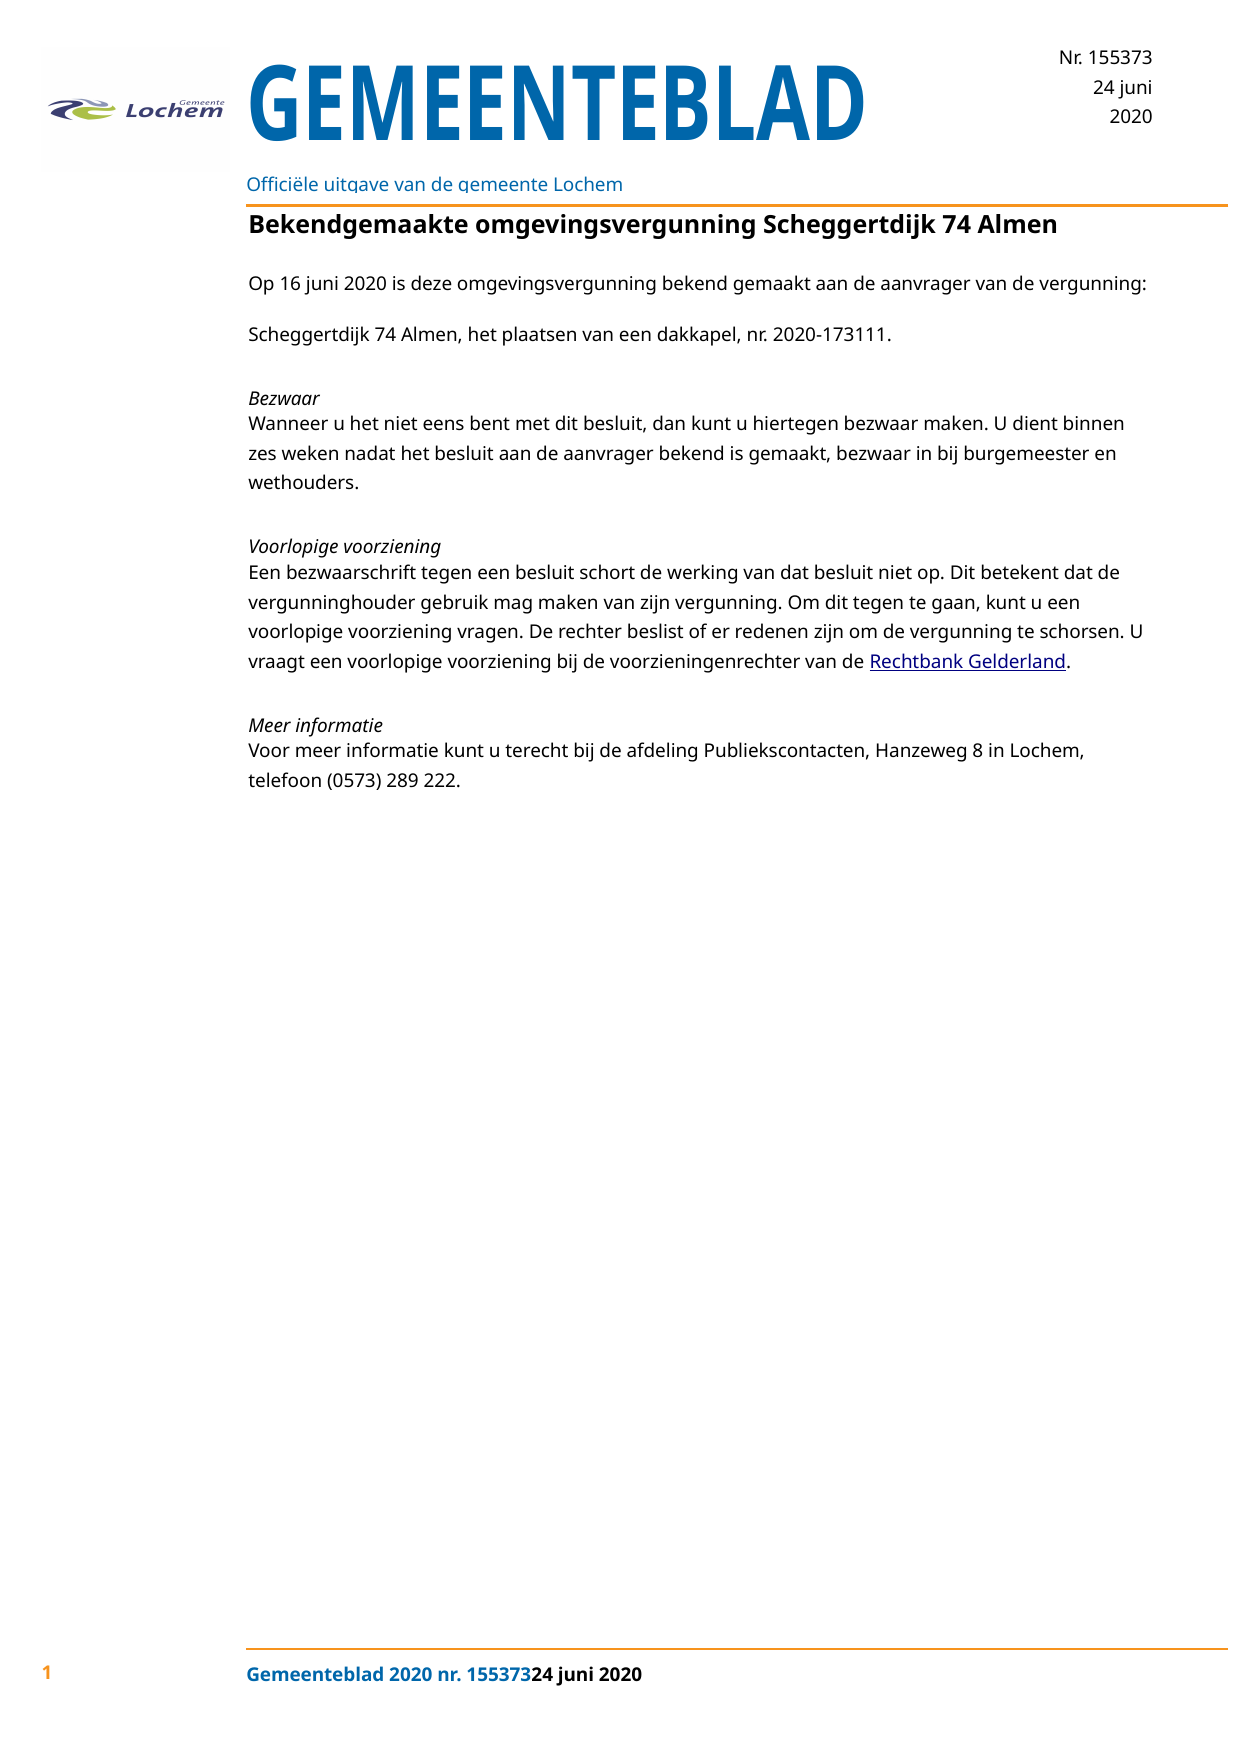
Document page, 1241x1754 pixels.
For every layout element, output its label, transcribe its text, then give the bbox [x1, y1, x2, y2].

text Meer informatie [248, 712, 1152, 738]
text Voor meer informatie kunt u terecht bij de afdeling Publiekscontacten, Hanzeweg 8 in Lochem, telefoon (0573) 289 222. [248, 738, 1152, 793]
text Een bezwaarschrift tegen een besluit schort de werking van dat besluit niet op. Dit betekent dat de vergunninghouder gebruik mag maken van zijn vergunning. Om dit tegen te gaan, kunt u een voorlopige voorziening vragen. De rechter beslist of er redenen zijn om de vergunning te schorsen. U vraagt een voorlopige voorziening bij de voorzieningenrechter van de Rechtbank Gelderland. [248, 559, 1152, 674]
picture [41, 47, 231, 172]
text Scheggertdijk 74 Almen, het plaatsen van een dakkapel, nr. 2020-173111. [248, 321, 1152, 346]
text Voorlopige voorziening [248, 533, 1152, 559]
text Wanneer u het niet eens bent met dit besluit, dan kunt u hiertegen bezwaar maken. U dient binnen zes weken nadat het besluit aan de aanvrager bekend is gemaakt, bezwaar in bij burgemeester en wethouders. [248, 410, 1152, 495]
text Op 16 juni 2020 is deze omgevingsvergunning bekend gemaakt aan de aanvrager van de vergunning: [248, 270, 1152, 296]
text Bekendgemaakte omgevingsvergunning Scheggertdijk 74 Almen [248, 207, 1152, 241]
text Bezwaar [248, 385, 1152, 410]
